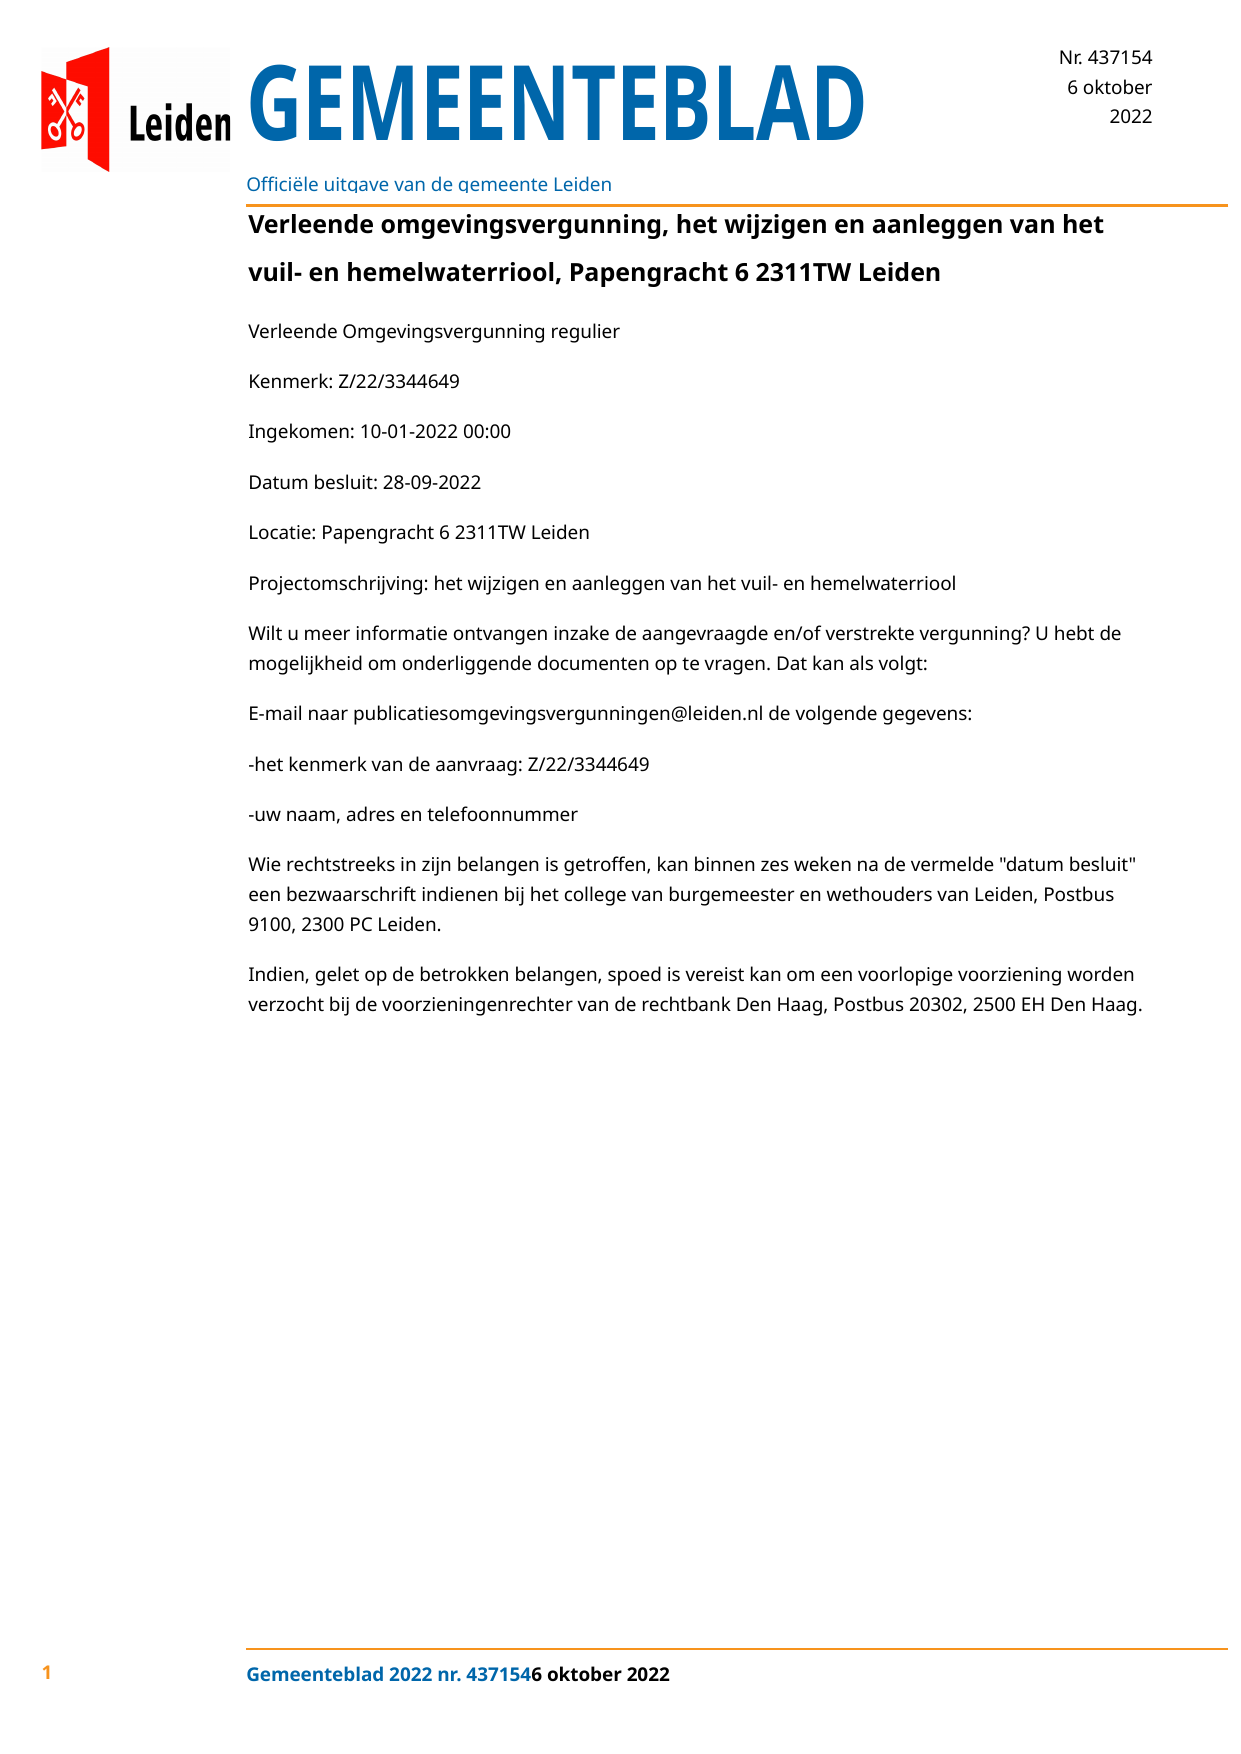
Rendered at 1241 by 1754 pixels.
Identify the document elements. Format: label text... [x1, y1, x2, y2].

text Ingekomen: 10-01-2022 00:00 [248, 419, 1152, 444]
text Projectomschrijving: het wijzigen en aanleggen van het vuil- en hemelwaterriool [248, 570, 1152, 596]
text -het kenmerk van de aanvraag: Z/22/3344649 [248, 751, 1152, 777]
text Kenmerk: Z/22/3344649 [248, 368, 1152, 394]
text Verleende Omgevingsvergunning regulier [248, 318, 1152, 344]
picture [41, 47, 231, 172]
text Indien, gelet op de betrokken belangen, spoed is vereist kan om een voorlopige voorziening worden verzocht bij de voorzieningenrechter van de rechtbank Den Haag, Postbus 20302, 2500 EH Den Haag. [248, 961, 1152, 1017]
text E-mail naar publicatiesomgevingsvergunningen@leiden.nl de volgende gegevens: [248, 700, 1152, 726]
text Verleende omgevingsvergunning, het wijzigen en aanleggen van het vuil- en hemelwaterriool, Papengracht 6 2311TW Leiden [248, 207, 1152, 288]
text Datum besluit: 28-09-2022 [248, 469, 1152, 495]
text Wilt u meer informatie ontvangen inzake de aangevraagde en/of verstrekte vergunning? U hebt de mogelijkheid om onderliggende documenten op te vragen. Dat kan als volgt: [248, 620, 1152, 676]
text -uw naam, adres en telefoonnummer [248, 801, 1152, 827]
text Wie rechtstreeks in zijn belangen is getroffen, kan binnen zes weken na de vermelde "datum besluit" een bezwaarschrift indienen bij het college van burgemeester en wethouders van Leiden, Postbus 9100, 2300 PC Leiden. [248, 852, 1152, 937]
text Locatie: Papengracht 6 2311TW Leiden [248, 519, 1152, 545]
